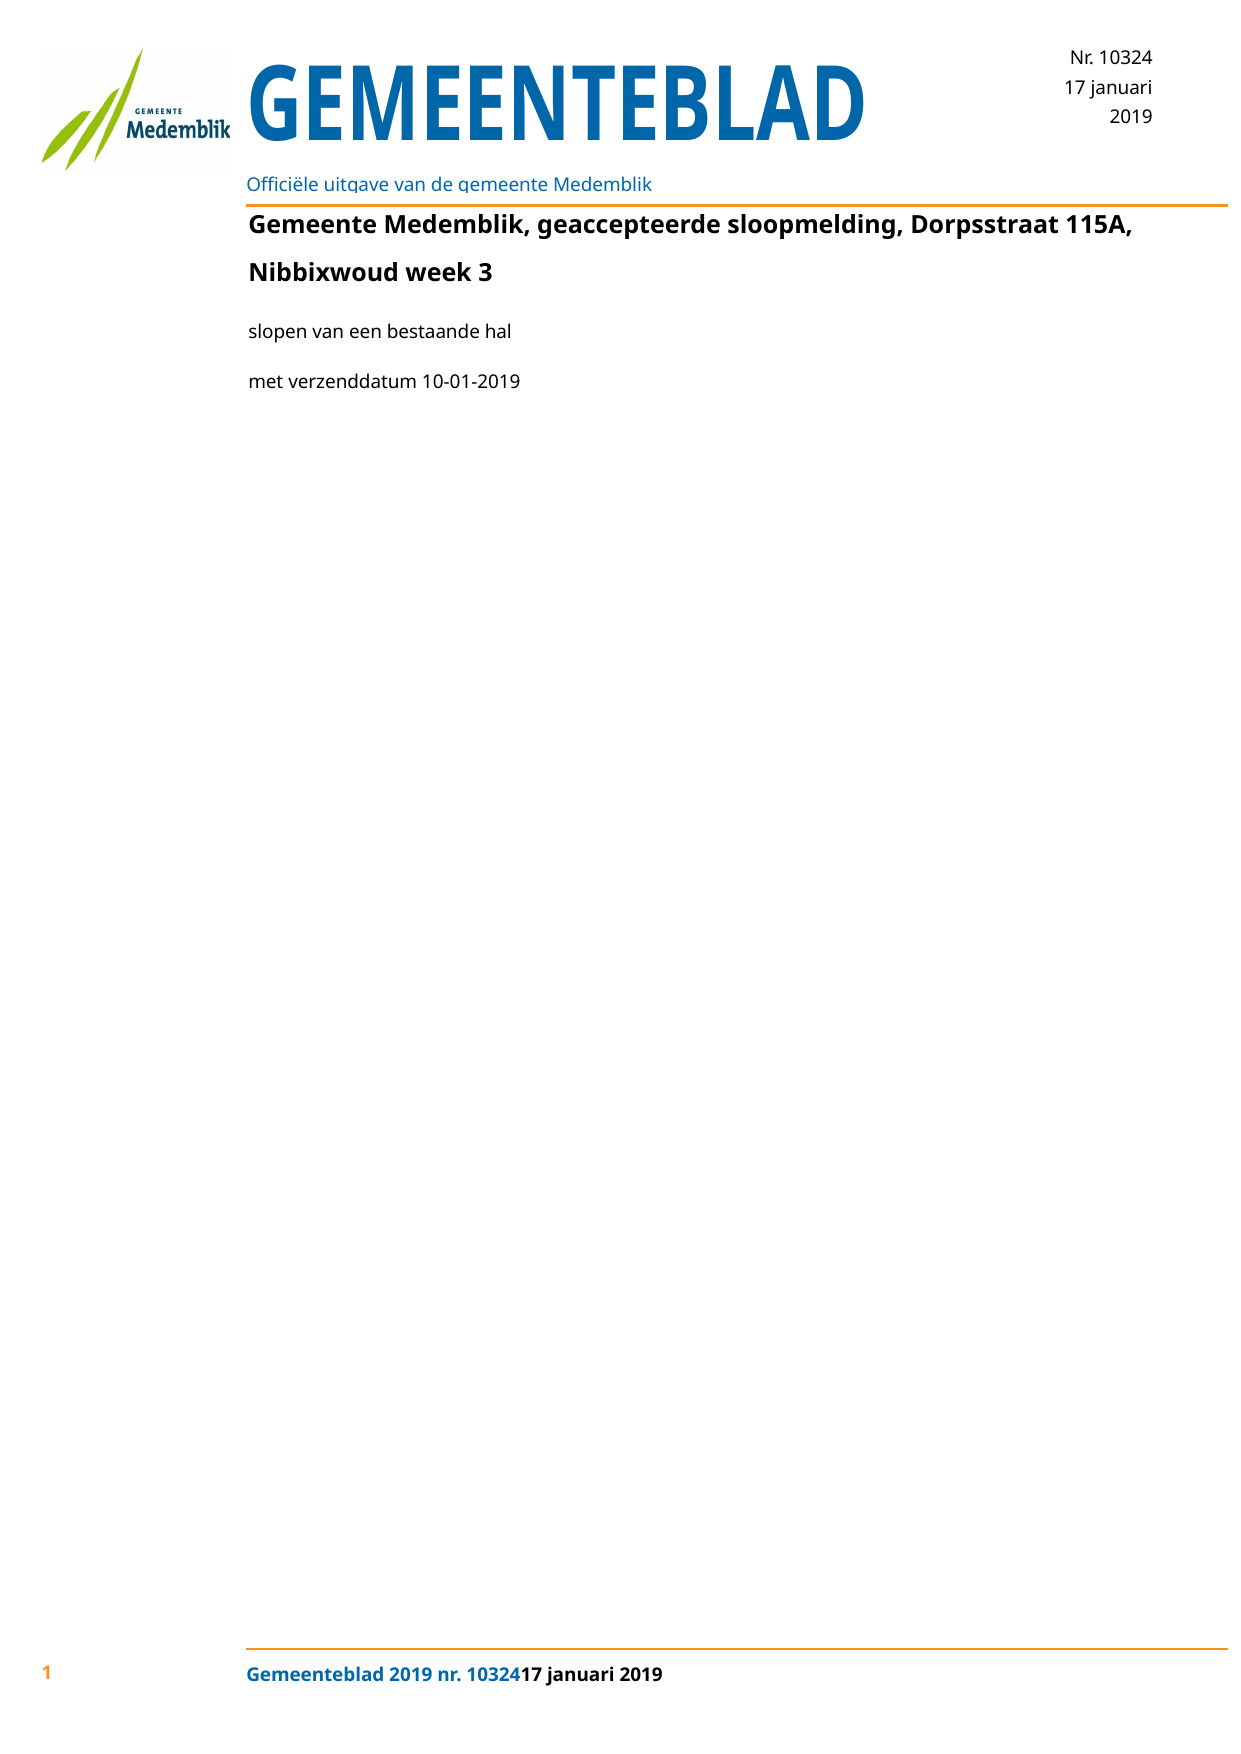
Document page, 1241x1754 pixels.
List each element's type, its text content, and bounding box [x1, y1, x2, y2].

text met verzenddatum 10-01-2019 [248, 368, 1152, 394]
text slopen van een bestaande hal [248, 318, 1152, 344]
picture [41, 47, 231, 172]
text Gemeente Medemblik, geaccepteerde sloopmelding, Dorpsstraat 115A, Nibbixwoud week 3 [248, 207, 1152, 288]
